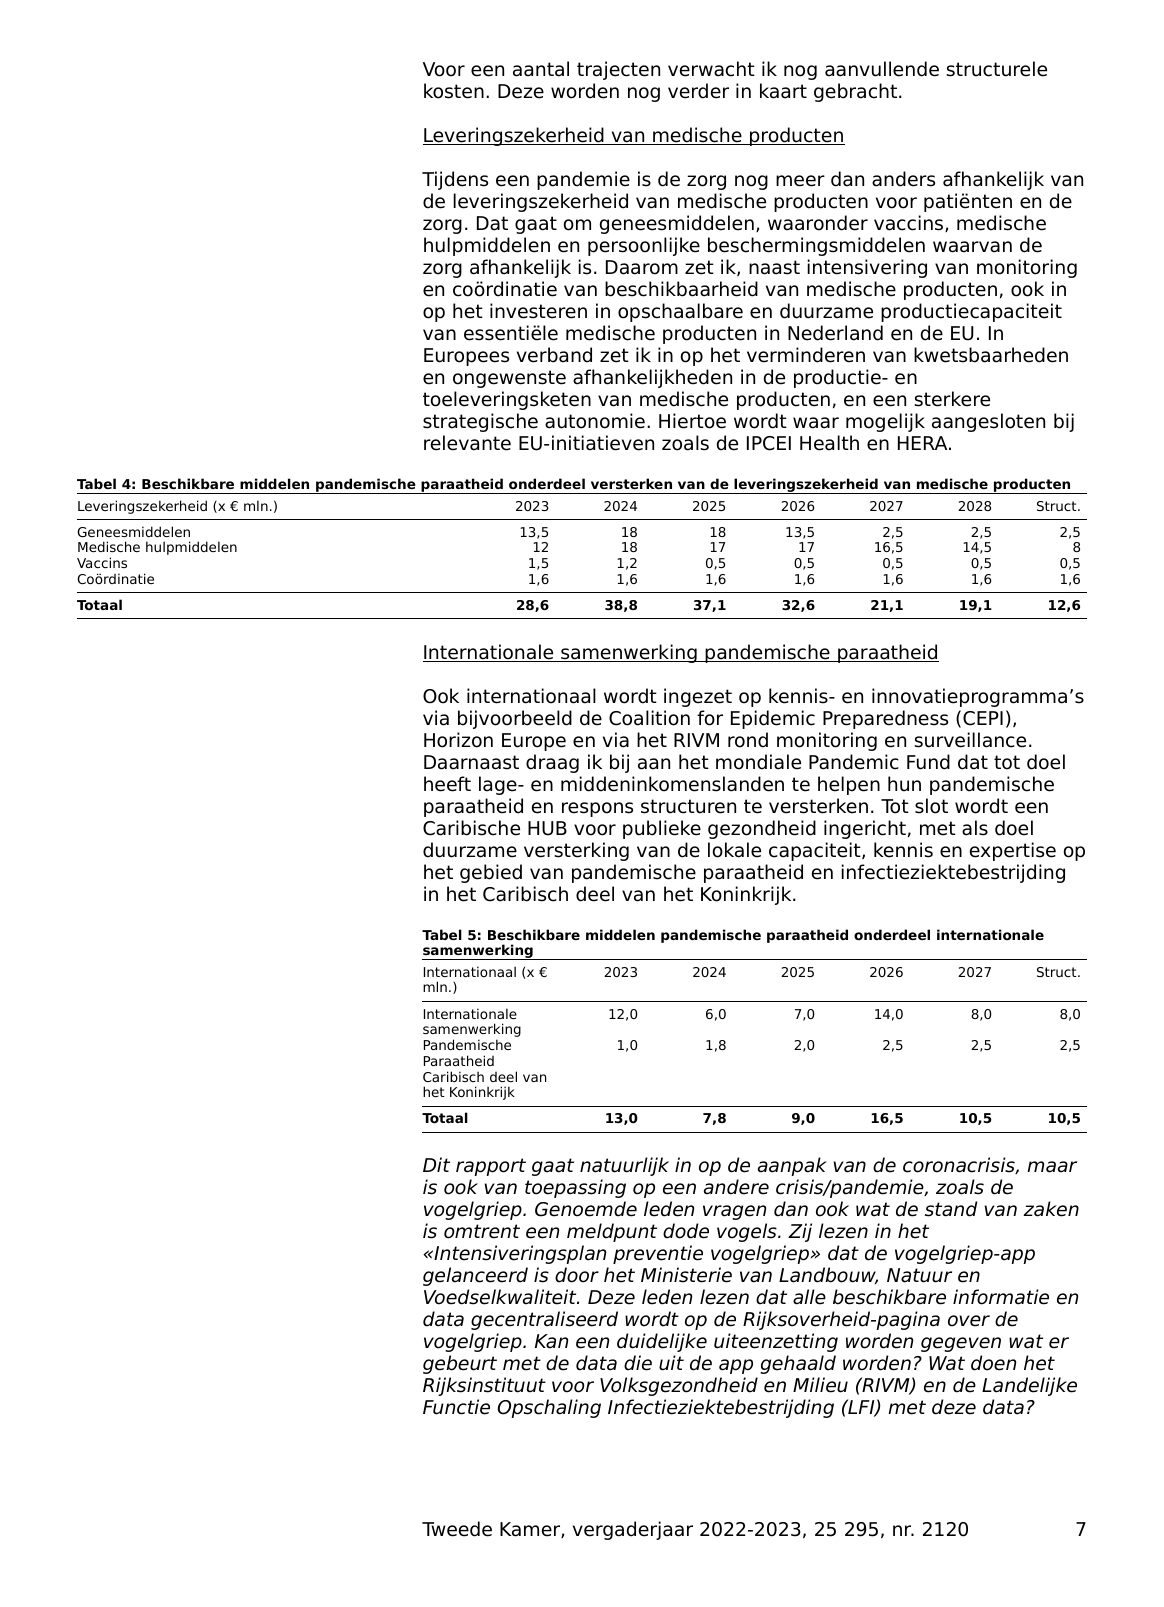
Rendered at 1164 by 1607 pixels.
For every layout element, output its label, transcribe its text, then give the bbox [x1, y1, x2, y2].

table_cell Vaccins [77, 556, 466, 572]
table_cell 2027 [821, 494, 909, 519]
table_cell 2028 [909, 494, 998, 519]
table_cell 1,6 [732, 572, 821, 592]
table_cell Totaal [422, 1107, 555, 1132]
table_cell 10,5 [998, 1107, 1087, 1132]
table_cell 2024 [555, 494, 644, 519]
table_cell 12,6 [998, 593, 1087, 618]
table_cell 1,6 [555, 572, 644, 592]
table_cell 1,0 [555, 1038, 644, 1106]
table_cell Struct. [998, 494, 1087, 519]
table_cell 13,5 [466, 520, 555, 540]
table_cell 38,8 [555, 593, 644, 618]
table_cell 1,6 [909, 572, 998, 592]
table_cell 16,5 [821, 540, 909, 556]
table_cell 2,5 [821, 1038, 909, 1106]
table_cell 2023 [555, 960, 644, 1001]
table_cell Leveringszekerheid (x € mln.) [77, 494, 466, 519]
table_cell 32,6 [732, 593, 821, 618]
table_cell 2027 [910, 960, 998, 1001]
table_cell 28,6 [466, 593, 555, 618]
table_cell 6,0 [644, 1002, 732, 1038]
table_cell 1,5 [466, 556, 555, 572]
table_cell 1,2 [555, 556, 644, 572]
table_cell Totaal [77, 593, 466, 618]
table_cell Coördinatie [77, 572, 466, 592]
table_cell 0,5 [821, 556, 909, 572]
table_cell 14,0 [821, 1002, 909, 1038]
text Dit rapport gaat natuurlijk in op de aanpak van de coronacrisis, maar is ook van toepassing op een andere crisis/pandemie, zoals de vogelgriep. Genoemde leden vragen dan ook wat de stand van zaken is omtrent een meldpunt dode vogels. Zij lezen in het «Intensiveringsplan preventie vogelgriep» dat de vogelgriep-app gelanceerd is door het Ministerie van Landbouw, Natuur en Voedselkwaliteit. Deze leden lezen dat alle beschikbare informatie en data gecentraliseerd wordt op de Rijksoverheid-pagina over de vogelgriep. Kan een duidelijke uiteenzetting worden gegeven wat er gebeurt met de data die uit de app gehaald worden? Wat doen het Rijksinstituut voor Volksgezondheid en Milieu (RIVM) en de Landelijke Functie Opschaling Infectieziektebestrijding (LFI) met deze data? [422, 1155, 1087, 1419]
table_cell 8 [998, 540, 1087, 556]
table_cell 2,5 [998, 520, 1087, 540]
table_header Tabel 4: Beschikbare middelen pandemische paraatheid onderdeel versterken van de leveringszekerheid van medische producten [77, 477, 1087, 493]
table_cell 17 [732, 540, 821, 556]
table_cell 37,1 [644, 593, 732, 618]
table_cell 0,5 [998, 556, 1087, 572]
text Ook internationaal wordt ingezet op kennis- en innovatieprogramma’s via bijvoorbeeld de Coalition for Epidemic Preparedness (CEPI), Horizon Europe en via het RIVM rond monitoring en surveillance. Daarnaast draag ik bij aan het mondiale Pandemic Fund dat tot doel heeft lage- en middeninkomenslanden te helpen hun pandemische paraatheid en respons structuren te versterken. Tot slot wordt een Caribische HUB voor publieke gezondheid ingericht, met als doel duurzame versterking van de lokale capaciteit, kennis en expertise op het gebied van pandemische paraatheid en infectieziektebestrijding in het Caribisch deel van het Koninkrijk. [422, 686, 1087, 906]
table_cell Pandemische Paraatheid Caribisch deel van het Koninkrijk [422, 1038, 555, 1106]
table_cell Internationaal (x € mln.) [422, 960, 555, 1001]
table_cell 2026 [821, 960, 909, 1001]
table_cell 7,0 [732, 1002, 821, 1038]
table_cell 2,5 [910, 1038, 998, 1106]
table_cell 0,5 [732, 556, 821, 572]
subtitle Leveringszekerheid van medische producten [422, 125, 1087, 147]
table_cell 13,5 [732, 520, 821, 540]
table_cell 0,5 [909, 556, 998, 572]
table_cell Medische hulpmiddelen [77, 540, 466, 556]
subtitle Internationale samenwerking pandemische paraatheid [422, 642, 1087, 663]
table_cell 8,0 [998, 1002, 1087, 1038]
table_cell Struct. [998, 960, 1087, 1001]
table_cell 1,6 [821, 572, 909, 592]
table_cell 7,8 [644, 1107, 732, 1132]
table_cell 1,6 [998, 572, 1087, 592]
table_cell 1,6 [466, 572, 555, 592]
table_cell 12 [466, 540, 555, 556]
table_cell 18 [555, 520, 644, 540]
text Tijdens een pandemie is de zorg nog meer dan anders afhankelijk van de leveringszekerheid van medische producten voor patiënten en de zorg. Dat gaat om geneesmiddelen, waaronder vaccins, medische hulpmiddelen en persoonlijke beschermingsmiddelen waarvan de zorg afhankelijk is. Daarom zet ik, naast intensivering van monitoring en coördinatie van beschikbaarheid van medische producten, ook in op het investeren in opschaalbare en duurzame productiecapaciteit van essentiële medische producten in Nederland en de EU. In Europees verband zet ik in op het verminderen van kwetsbaarheden en ongewenste afhankelijkheden in de productie- en toeleveringsketen van medische producten, en een sterkere strategische autonomie. Hiertoe wordt waar mogelijk aangesloten bij relevante EU-initiatieven zoals de IPCEI Health en HERA. [422, 169, 1087, 455]
table_cell 2025 [644, 494, 732, 519]
table_cell 1,8 [644, 1038, 732, 1106]
table_cell 10,5 [910, 1107, 998, 1132]
table_cell 2,0 [732, 1038, 821, 1106]
table_cell Internationale samenwerking [422, 1002, 555, 1038]
table_cell 2023 [466, 494, 555, 519]
table_cell Geneesmiddelen [77, 520, 466, 540]
table_header Tabel 5: Beschikbare middelen pandemische paraatheid onderdeel internationale samenwerking [422, 928, 1087, 959]
table_cell 2025 [732, 960, 821, 1001]
table_cell 8,0 [910, 1002, 998, 1038]
table_cell 16,5 [821, 1107, 909, 1132]
table_cell 18 [644, 520, 732, 540]
table_cell 13,0 [555, 1107, 644, 1132]
table_cell 18 [555, 540, 644, 556]
table_cell 2,5 [998, 1038, 1087, 1106]
table_cell 2,5 [821, 520, 909, 540]
table_cell 2026 [732, 494, 821, 519]
table_cell 17 [644, 540, 732, 556]
text Voor een aantal trajecten verwacht ik nog aanvullende structurele kosten. Deze worden nog verder in kaart gebracht. [422, 59, 1087, 103]
table_cell 12,0 [555, 1002, 644, 1038]
table_cell 0,5 [644, 556, 732, 572]
table_cell 1,6 [644, 572, 732, 592]
table_cell 21,1 [821, 593, 909, 618]
table_cell 14,5 [909, 540, 998, 556]
table_cell 2024 [644, 960, 732, 1001]
table_cell 9,0 [732, 1107, 821, 1132]
table_cell 19,1 [909, 593, 998, 618]
table_cell 2,5 [909, 520, 998, 540]
